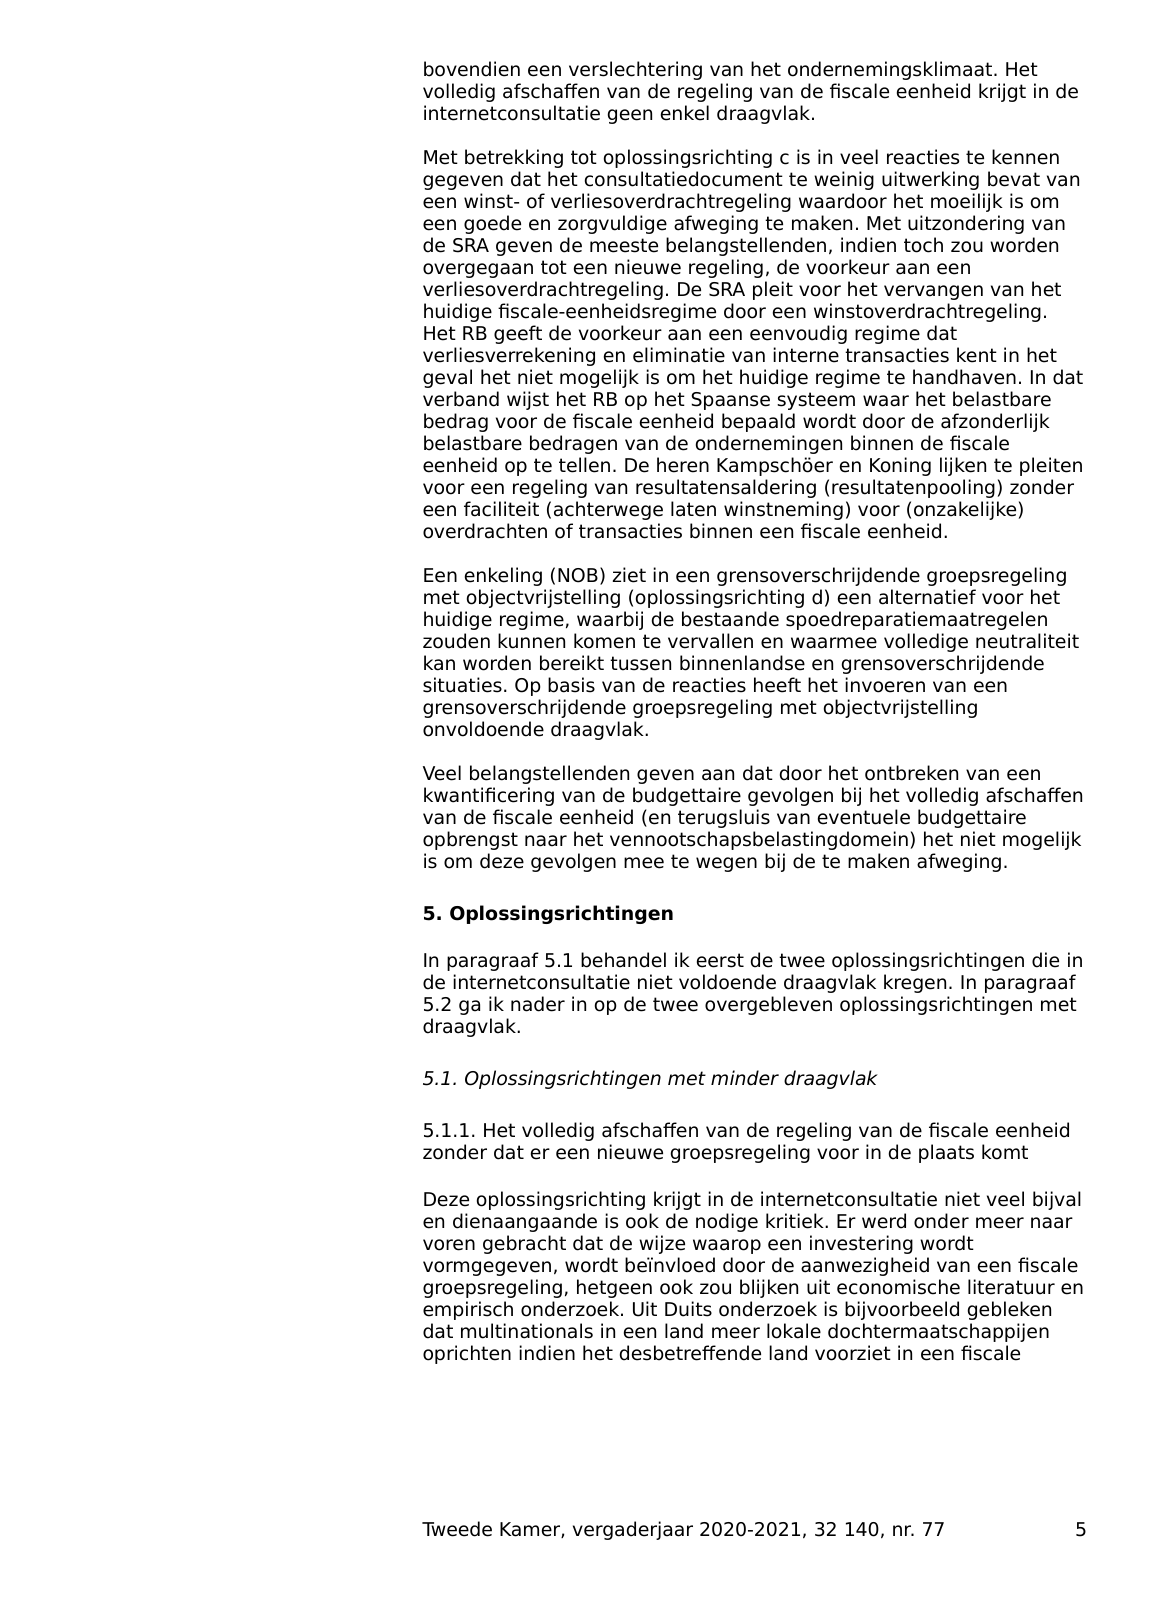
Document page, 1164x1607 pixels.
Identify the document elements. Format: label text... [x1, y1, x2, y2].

text Met betrekking tot oplossingsrichting c is in veel reacties te kennen gegeven dat het consultatiedocument te weinig uitwerking bevat van een winst- of verliesoverdrachtregeling waardoor het moeilijk is om een goede en zorgvuldige afweging te maken. Met uitzondering van de SRA geven de meeste belangstellenden, indien toch zou worden overgegaan tot een nieuwe regeling, de voorkeur aan een verliesoverdrachtregeling. De SRA pleit voor het vervangen van het huidige fiscale-eenheidsregime door een winstoverdrachtregeling. Het RB geeft de voorkeur aan een eenvoudig regime dat verliesverrekening en eliminatie van interne transacties kent in het geval het niet mogelijk is om het huidige regime te handhaven. In dat verband wijst het RB op het Spaanse systeem waar het belastbare bedrag voor de fiscale eenheid bepaald wordt door de afzonderlijk belastbare bedragen van de ondernemingen binnen de fiscale eenheid op te tellen. De heren Kampschöer en Koning lijken te pleiten voor een regeling van resultatensaldering (resultatenpooling) zonder een faciliteit (achterwege laten winstneming) voor (onzakelijke) overdrachten of transacties binnen een fiscale eenheid. [422, 147, 1087, 543]
subtitle 5.1. Oplossingsrichtingen met minder draagvlak [422, 1068, 1087, 1090]
text Een enkeling (NOB) ziet in een grensoverschrijdende groepsregeling met objectvrijstelling (oplossingsrichting d) een alternatief voor het huidige regime, waarbij de bestaande spoedreparatiemaatregelen zouden kunnen komen te vervallen en waarmee volledige neutraliteit kan worden bereikt tussen binnenlandse en grensoverschrijdende situaties. Op basis van de reacties heeft het invoeren van een grensoverschrijdende groepsregeling met objectvrijstelling onvoldoende draagvlak. [422, 565, 1087, 741]
text Deze oplossingsrichting krijgt in de internetconsultatie niet veel bijval en dienaangaande is ook de nodige kritiek. Er werd onder meer naar voren gebracht dat de wijze waarop een investering wordt vormgegeven, wordt beïnvloed door de aanwezigheid van een fiscale groepsregeling, hetgeen ook zou blijken uit economische literatuur en empirisch onderzoek. Uit Duits onderzoek is bijvoorbeeld gebleken dat multinationals in een land meer lokale dochtermaatschappijen oprichten indien het desbetreffende land voorziet in een fiscale [422, 1189, 1087, 1364]
text bovendien een verslechtering van het ondernemingsklimaat. Het volledig afschaffen van de regeling van de fiscale eenheid krijgt in de internetconsultatie geen enkel draagvlak. [422, 59, 1087, 125]
subtitle 5. Oplossingsrichtingen [422, 903, 1087, 925]
text In paragraaf 5.1 behandel ik eerst de twee oplossingsrichtingen die in de internetconsultatie niet voldoende draagvlak kregen. In paragraaf 5.2 ga ik nader in op de twee overgebleven oplossingsrichtingen met draagvlak. [422, 950, 1087, 1038]
text Veel belangstellenden geven aan dat door het ontbreken van een kwantificering van de budgettaire gevolgen bij het volledig afschaffen van de fiscale eenheid (en terugsluis van eventuele budgettaire opbrengst naar het vennootschapsbelastingdomein) het niet mogelijk is om deze gevolgen mee te wegen bij de te maken afweging. [422, 763, 1087, 873]
subtitle 5.1.1. Het volledig afschaffen van de regeling van de fiscale eenheid zonder dat er een nieuwe groepsregeling voor in de plaats komt [422, 1120, 1087, 1164]
